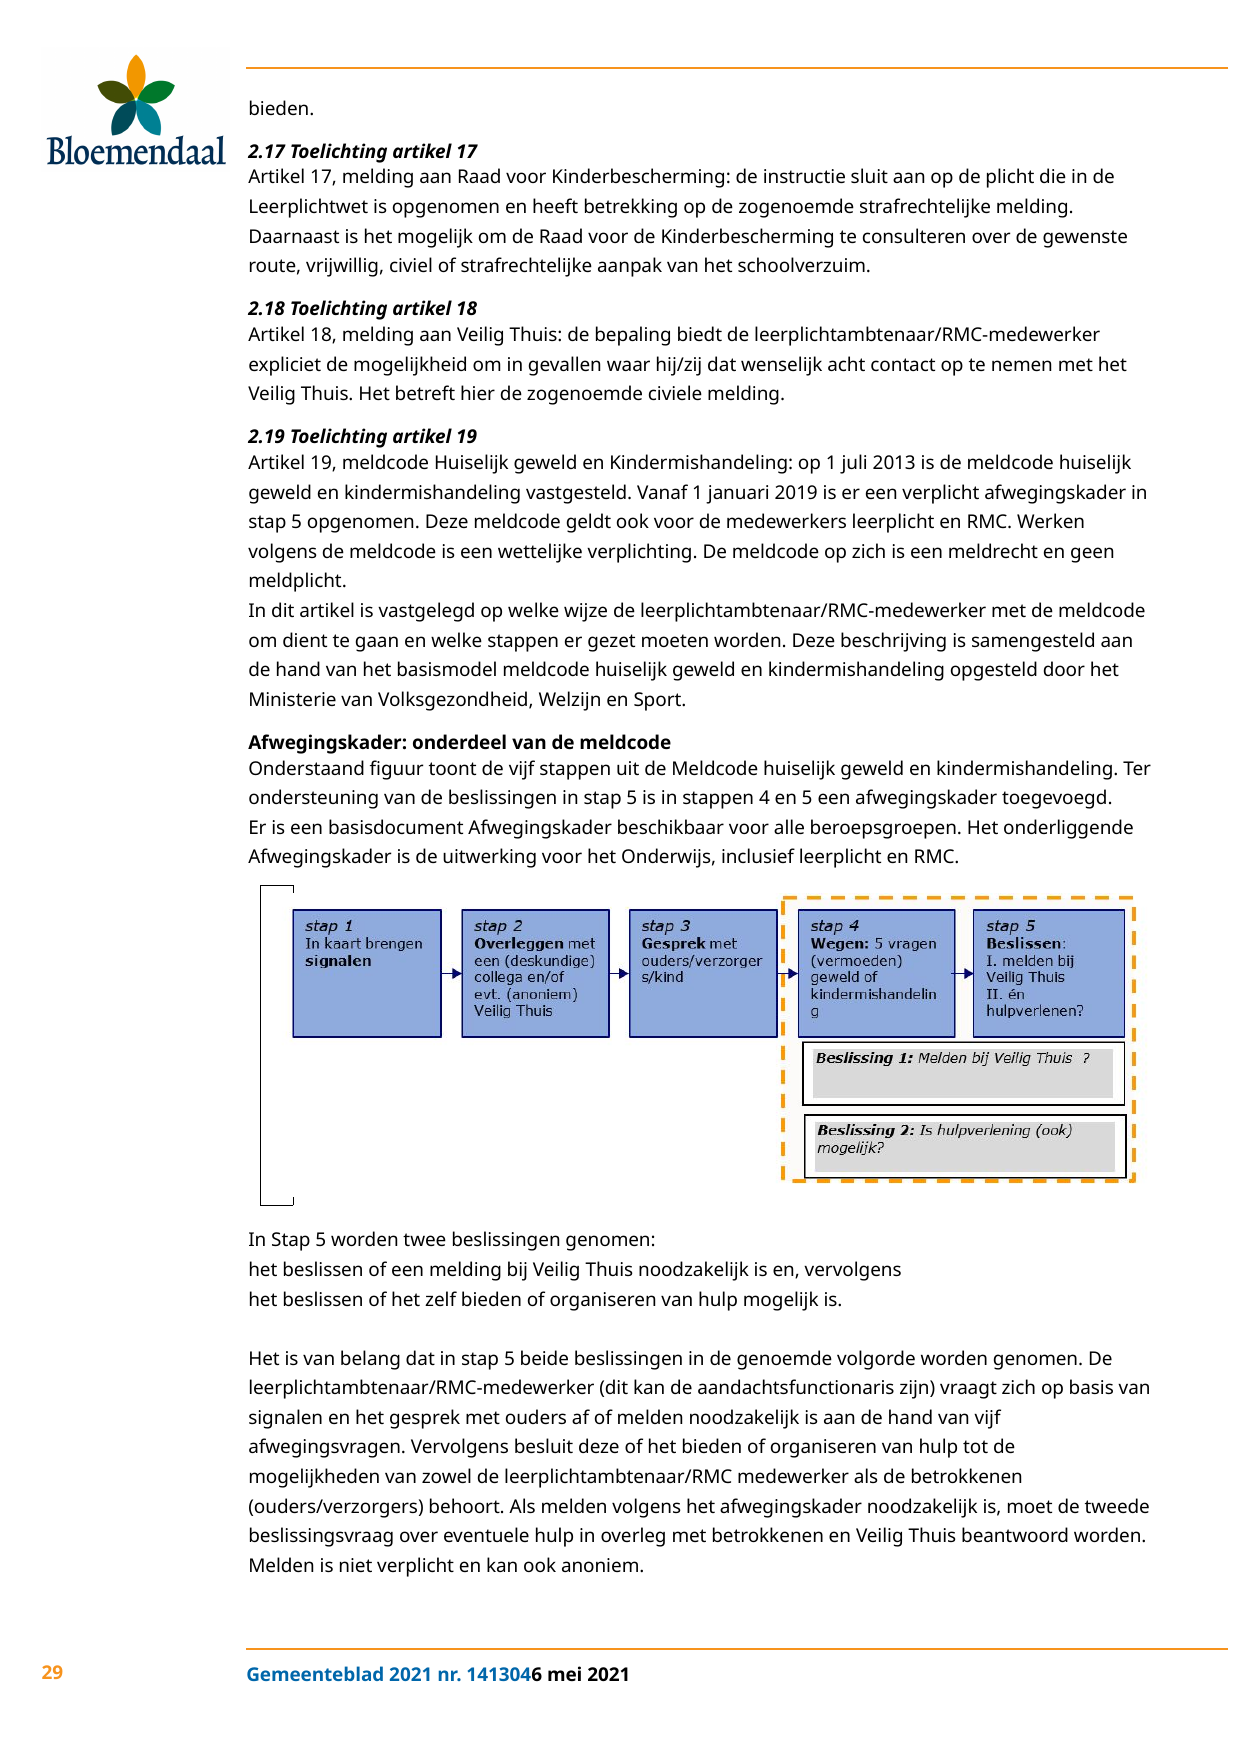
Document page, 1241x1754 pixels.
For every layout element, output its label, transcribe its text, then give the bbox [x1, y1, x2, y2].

text Artikel 17, melding aan Raad voor Kinderbescherming: de instructie sluit aan op de plicht die in de Leerplichtwet is opgenomen en heeft betrekking op de zogenoemde strafrechtelijke melding. Daarnaast is het mogelijk om de Raad voor de Kinderbescherming te consulteren over de gewenste route, vrijwillig, civiel of strafrechtelijke aanpak van het schoolverzuim. [248, 164, 1152, 278]
text 2.17 Toelichting artikel 17 [248, 138, 1152, 164]
text Afwegingskader: onderdeel van de meldcode [248, 729, 1152, 755]
picture [268, 893, 1155, 1197]
text Er is een basisdocument Afwegingskader beschikbaar voor alle beroepsgroepen. Het onderliggende Afwegingskader is de uitwerking voor het Onderwijs, inclusief leerplicht en RMC. [248, 814, 1152, 869]
text bieden. [248, 95, 1152, 121]
text het beslissen of het zelf bieden of organiseren van hulp mogelijk is. [248, 1286, 1152, 1312]
text Artikel 19, meldcode Huiselijk geweld en Kindermishandeling: op 1 juli 2013 is de meldcode huiselijk geweld en kindermishandeling vastgesteld. Vanaf 1 januari 2019 is er een verplicht afwegingskader in stap 5 opgenomen. Deze meldcode geldt ook voor de medewerkers leerplicht en RMC. Werken volgens de meldcode is een wettelijke verplichting. De meldcode op zich is een meldrecht en geen meldplicht. [248, 449, 1152, 593]
picture [41, 47, 231, 172]
text In Stap 5 worden twee beslissingen genomen: [248, 1227, 1152, 1252]
text Onderstaand figuur toont de vijf stappen uit de Meldcode huiselijk geweld en kindermishandeling. Ter ondersteuning van de beslissingen in stap 5 is in stappen 4 en 5 een afwegingskader toegevoegd. [248, 755, 1152, 810]
text 2.19 Toelichting artikel 19 [248, 423, 1152, 449]
text Het is van belang dat in stap 5 beide beslissingen in de genoemde volgorde worden genomen. De leerplichtambtenaar/RMC-medewerker (dit kan de aandachtsfunctionaris zijn) vraagt zich op basis van signalen en het gesprek met ouders af of melden noodzakelijk is aan de hand van vijf afwegingsvragen. Vervolgens besluit deze of het bieden of organiseren van hulp tot de mogelijkheden van zowel de leerplichtambtenaar/RMC medewerker als de betrokkenen (ouders/verzorgers) behoort. Als melden volgens het afwegingskader noodzakelijk is, moet de tweede beslissingsvraag over eventuele hulp in overleg met betrokkenen en Veilig Thuis beantwoord worden. Melden is niet verplicht en kan ook anoniem. [248, 1345, 1152, 1578]
text het beslissen of een melding bij Veilig Thuis noodzakelijk is en, vervolgens [248, 1256, 1152, 1282]
text 2.18 Toelichting artikel 18 [248, 296, 1152, 321]
text Artikel 18, melding aan Veilig Thuis: de bepaling biedt de leerplichtambtenaar/RMC-medewerker expliciet de mogelijkheid om in gevallen waar hij/zij dat wenselijk acht contact op te nemen met het Veilig Thuis. Het betreft hier de zogenoemde civiele melding. [248, 321, 1152, 406]
text In dit artikel is vastgelegd op welke wijze de leerplichtambtenaar/RMC-medewerker met de meldcode om dient te gaan en welke stappen er gezet moeten worden. Deze beschrijving is samengesteld aan de hand van het basismodel meldcode huiselijk geweld en kindermishandeling opgesteld door het Ministerie van Volksgezondheid, Welzijn en Sport. [248, 597, 1152, 712]
